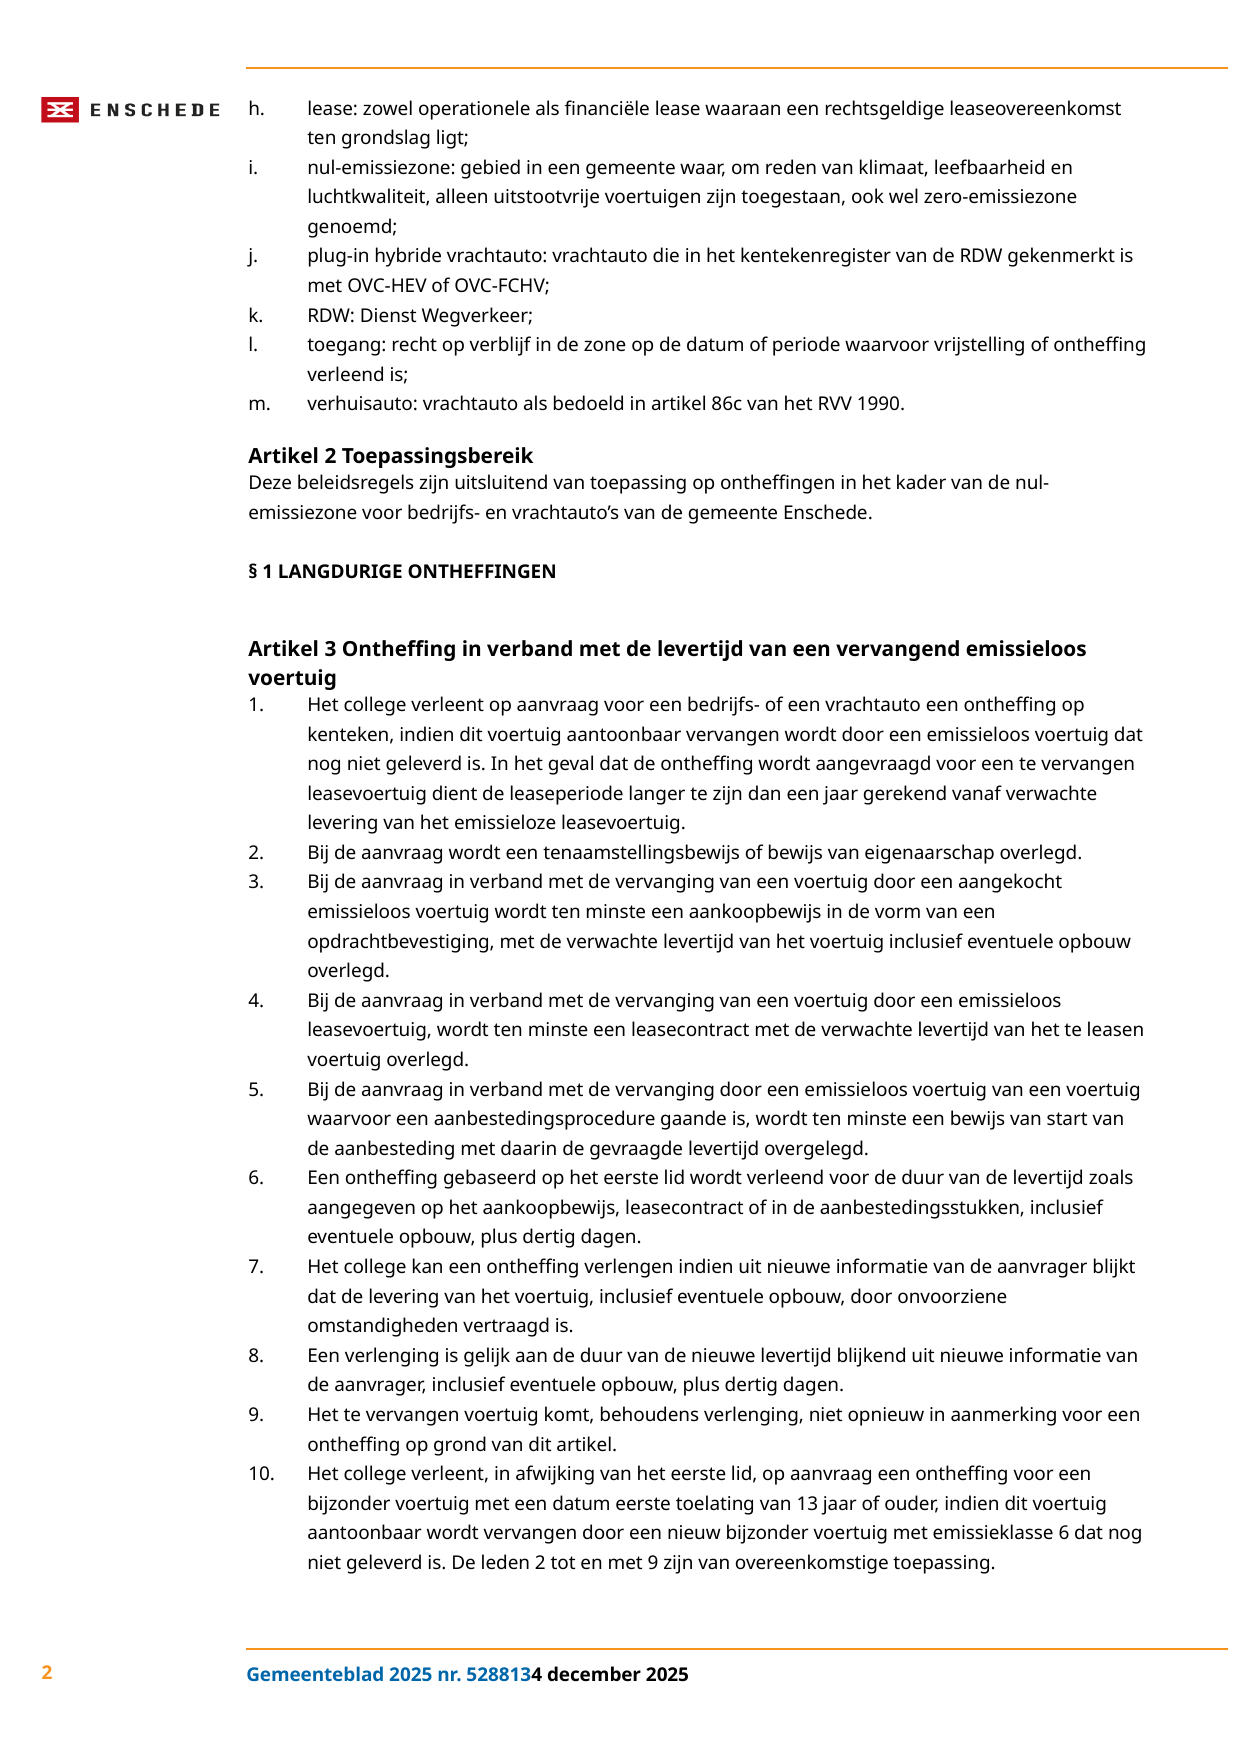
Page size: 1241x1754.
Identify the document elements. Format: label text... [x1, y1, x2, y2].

list Een verlenging is gelijk aan de duur van de nieuwe levertijd blijkend uit nieuwe informatie van de aanvrager, inclusief eventuele opbouw, plus dertig dagen. [248, 1342, 1152, 1397]
list Bij de aanvraag in verband met de vervanging van een voertuig door een emissieloos leasevoertuig, wordt ten minste een leasecontract met de verwachte levertijd van het te leasen voertuig overlegd. [248, 987, 1152, 1072]
list Een ontheffing gebaseerd op het eerste lid wordt verleend voor de duur van de levertijd zoals aangegeven op het aankoopbewijs, leasecontract of in de aanbestedingsstukken, inclusief eventuele opbouw, plus dertig dagen. [248, 1164, 1152, 1249]
list toegang: recht op verblijf in de zone op de datum of periode waarvoor vrijstelling of ontheffing verleend is; [248, 331, 1152, 387]
list Bij de aanvraag in verband met de vervanging van een voertuig door een aangekocht emissieloos voertuig wordt ten minste een aankoopbewijs in de vorm van een opdrachtbevestiging, met de verwachte levertijd van het voertuig inclusief eventuele opbouw overlegd. [248, 869, 1152, 983]
list Het college verleent op aanvraag voor een bedrijfs- of een vrachtauto een ontheffing op kenteken, indien dit voertuig aantoonbaar vervangen wordt door een emissieloos voertuig dat nog niet geleverd is. In het geval dat de ontheffing wordt aangevraagd voor een te vervangen leasevoertuig dient de leaseperiode langer te zijn dan een jaar gerekend vanaf verwachte levering van het emissieloze leasevoertuig. [248, 691, 1152, 835]
list RDW: Dienst Wegverkeer; [248, 302, 1152, 328]
text Deze beleidsregels zijn uitsluitend van toepassing op ontheffingen in het kader van de nul-emissiezone voor bedrijfs- en vrachtauto’s van de gemeente Enschede. [248, 469, 1152, 525]
list verhuisauto: vrachtauto als bedoeld in artikel 86c van het RVV 1990. [248, 391, 1152, 416]
list Bij de aanvraag in verband met de vervanging door een emissieloos voertuig van een voertuig waarvoor een aanbestedingsprocedure gaande is, wordt ten minste een bewijs van start van de aanbesteding met daarin de gevraagde levertijd overgelegd. [248, 1076, 1152, 1161]
list lease: zowel operationele als financiële lease waaraan een rechtsgeldige leaseovereenkomst ten grondslag ligt; [248, 95, 1152, 150]
list Het college verleent, in afwijking van het eerste lid, op aanvraag een ontheffing voor een bijzonder voertuig met een datum eerste toelating van 13 jaar of ouder, indien dit voertuig aantoonbaar wordt vervangen door een nieuw bijzonder voertuig met emissieklasse 6 dat nog niet geleverd is. De leden 2 tot en met 9 zijn van overeenkomstige toepassing. [248, 1460, 1152, 1575]
text § 1 LANGDURIGE ONTHEFFINGEN [248, 558, 1152, 584]
list Het te vervangen voertuig komt, behoudens verlenging, niet opnieuw in aanmerking voor een ontheffing op grond van dit artikel. [248, 1401, 1152, 1457]
list Bij de aanvraag wordt een tenaamstellingsbewijs of bewijs van eigenaarschap overlegd. [248, 839, 1152, 865]
text Artikel 2 Toepassingsbereik [248, 441, 1152, 469]
list Het college kan een ontheffing verlengen indien uit nieuwe informatie van de aanvrager blijkt dat de levering van het voertuig, inclusief eventuele opbouw, door onvoorziene omstandigheden vertraagd is. [248, 1253, 1152, 1338]
list plug-in hybride vrachtauto: vrachtauto die in het kentekenregister van de RDW gekenmerkt is met OVC-HEV of OVC-FCHV; [248, 243, 1152, 298]
list nul-emissiezone: gebied in een gemeente waar, om reden van klimaat, leefbaarheid en luchtkwaliteit, alleen uitstootvrije voertuigen zijn toegestaan, ook wel zero-emissiezone genoemd; [248, 154, 1152, 239]
text Artikel 3 Ontheffing in verband met de levertijd van een vervangend emissieloos voertuig [248, 634, 1152, 691]
picture [41, 47, 231, 172]
